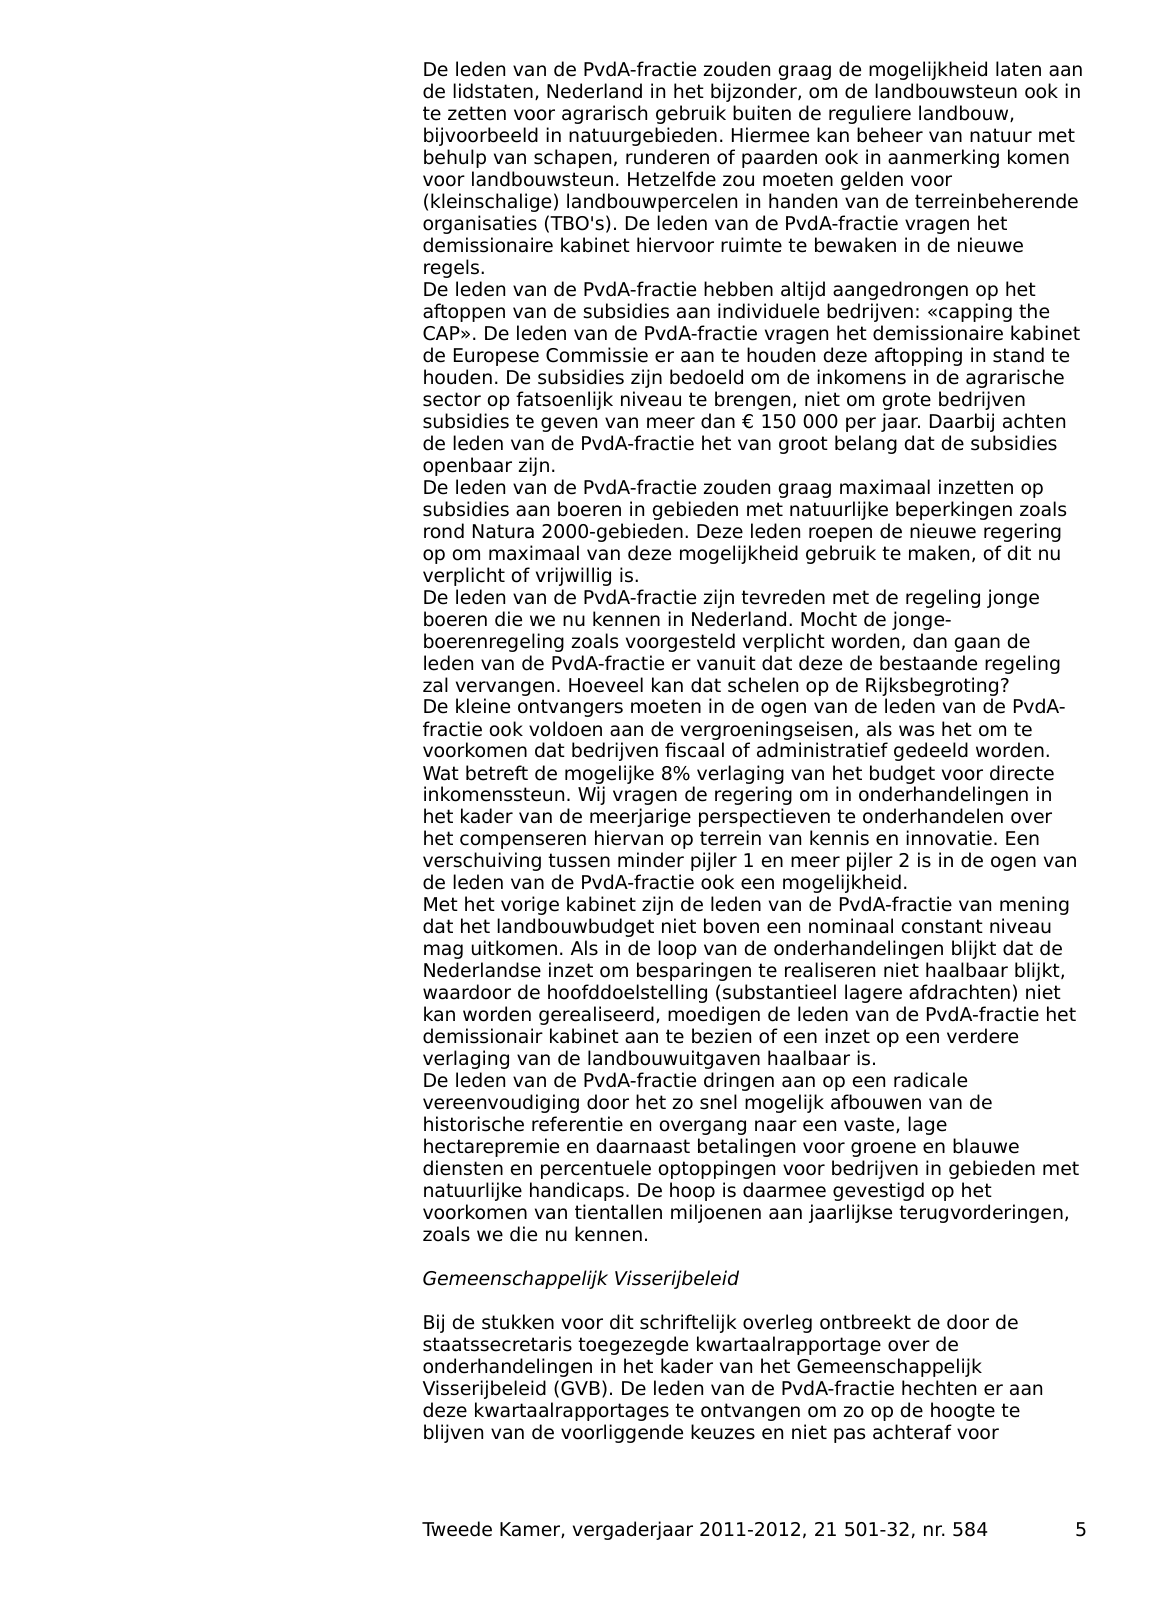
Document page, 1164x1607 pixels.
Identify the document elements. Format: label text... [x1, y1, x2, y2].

text De leden van de PvdA-fractie hebben altijd aangedrongen op het aftoppen van de subsidies aan individuele bedrijven: «capping the CAP». De leden van de PvdA-fractie vragen het demissionaire kabinet de Europese Commissie er aan te houden deze aftopping in stand te houden. De subsidies zijn bedoeld om de inkomens in de agrarische sector op fatsoenlijk niveau te brengen, niet om grote bedrijven subsidies te geven van meer dan € 150 000 per jaar. Daarbij achten de leden van de PvdA-fractie het van groot belang dat de subsidies openbaar zijn. [422, 279, 1087, 477]
text Met het vorige kabinet zijn de leden van de PvdA-fractie van mening dat het landbouwbudget niet boven een nominaal constant niveau mag uitkomen. Als in de loop van de onderhandelingen blijkt dat de Nederlandse inzet om besparingen te realiseren niet haalbaar blijkt, waardoor de hoofddoelstelling (substantieel lagere afdrachten) niet kan worden gerealiseerd, moedigen de leden van de PvdA-fractie het demissionair kabinet aan te bezien of een inzet op een verdere verlaging van de landbouwuitgaven haalbaar is. [422, 894, 1087, 1070]
text Wat betreft de mogelijke 8% verlaging van het budget voor directe inkomenssteun. Wij vragen de regering om in onderhandelingen in het kader van de meerjarige perspectieven te onderhandelen over het compenseren hiervan op terrein van kennis en innovatie. Een verschuiving tussen minder pijler 1 en meer pijler 2 is in de ogen van de leden van de PvdA-fractie ook een mogelijkheid. [422, 762, 1087, 894]
text De leden van de PvdA-fractie zouden graag maximaal inzetten op subsidies aan boeren in gebieden met natuurlijke beperkingen zoals rond Natura 2000-gebieden. Deze leden roepen de nieuwe regering op om maximaal van deze mogelijkheid gebruik te maken, of dit nu verplicht of vrijwillig is. [422, 477, 1087, 587]
text De leden van de PvdA-fractie dringen aan op een radicale vereenvoudiging door het zo snel mogelijk afbouwen van de historische referentie en overgang naar een vaste, lage hectarepremie en daarnaast betalingen voor groene en blauwe diensten en percentuele optoppingen voor bedrijven in gebieden met natuurlijke handicaps. De hoop is daarmee gevestigd op het voorkomen van tientallen miljoenen aan jaarlijkse terugvorderingen, zoals we die nu kennen. [422, 1070, 1087, 1246]
subtitle Gemeenschappelijk Visserijbeleid [422, 1268, 1087, 1290]
text De kleine ontvangers moeten in de ogen van de leden van de PvdA-fractie ook voldoen aan de vergroeningseisen, als was het om te voorkomen dat bedrijven fiscaal of administratief gedeeld worden. [422, 696, 1087, 762]
text Bij de stukken voor dit schriftelijk overleg ontbreekt de door de staatssecretaris toegezegde kwartaalrapportage over de onderhandelingen in het kader van het Gemeenschappelijk Visserijbeleid (GVB). De leden van de PvdA-fractie hechten er aan deze kwartaalrapportages te ontvangen om zo op de hoogte te blijven van de voorliggende keuzes en niet pas achteraf voor [422, 1312, 1087, 1444]
text De leden van de PvdA-fractie zijn tevreden met de regeling jonge boeren die we nu kennen in Nederland. Mocht de jonge-boerenregeling zoals voorgesteld verplicht worden, dan gaan de leden van de PvdA-fractie er vanuit dat deze de bestaande regeling zal vervangen. Hoeveel kan dat schelen op de Rijksbegroting? [422, 587, 1087, 696]
text De leden van de PvdA-fractie zouden graag de mogelijkheid laten aan de lidstaten, Nederland in het bijzonder, om de landbouwsteun ook in te zetten voor agrarisch gebruik buiten de reguliere landbouw, bijvoorbeeld in natuurgebieden. Hiermee kan beheer van natuur met behulp van schapen, runderen of paarden ook in aanmerking komen voor landbouwsteun. Hetzelfde zou moeten gelden voor (kleinschalige) landbouwpercelen in handen van de terreinbeherende organisaties (TBO's). De leden van de PvdA-fractie vragen het demissionaire kabinet hiervoor ruimte te bewaken in de nieuwe regels. [422, 59, 1087, 279]
